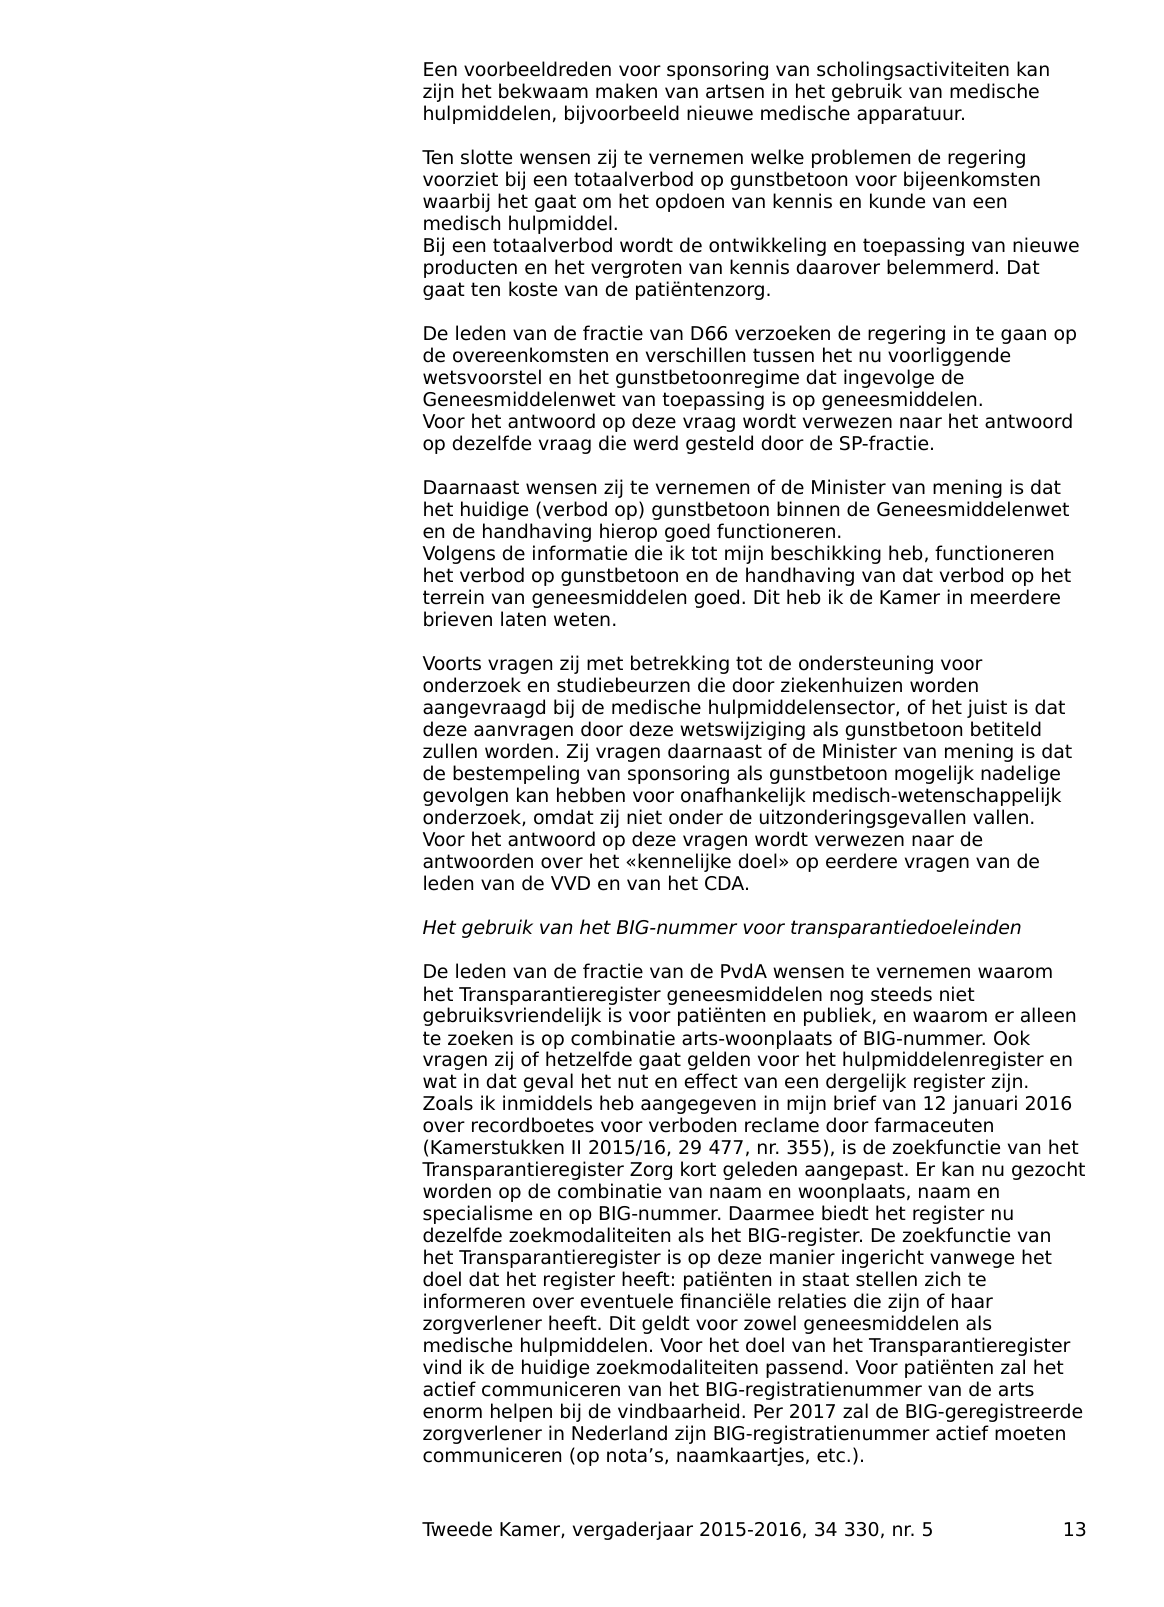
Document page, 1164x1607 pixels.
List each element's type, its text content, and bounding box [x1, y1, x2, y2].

text Zoals ik inmiddels heb aangegeven in mijn brief van 12 januari 2016 over recordboetes voor verboden reclame door farmaceuten (Kamerstukken II 2015/16, 29 477, nr. 355), is de zoekfunctie van het Transparantieregister Zorg kort geleden aangepast. Er kan nu gezocht worden op de combinatie van naam en woonplaats, naam en specialisme en op BIG-nummer. Daarmee biedt het register nu dezelfde zoekmodaliteiten als het BIG-register. De zoekfunctie van het Transparantieregister is op deze manier ingericht vanwege het doel dat het register heeft: patiënten in staat stellen zich te informeren over eventuele financiële relaties die zijn of haar zorgverlener heeft. Dit geldt voor zowel geneesmiddelen als medische hulpmiddelen. Voor het doel van het Transparantieregister vind ik de huidige zoekmodaliteiten passend. Voor patiënten zal het actief communiceren van het BIG-registratienummer van de arts enorm helpen bij de vindbaarheid. Per 2017 zal de BIG-geregistreerde zorgverlener in Nederland zijn BIG-registratienummer actief moeten communiceren (op nota’s, naamkaartjes, etc.). [422, 1093, 1087, 1467]
text Volgens de informatie die ik tot mijn beschikking heb, functioneren het verbod op gunstbetoon en de handhaving van dat verbod op het terrein van geneesmiddelen goed. Dit heb ik de Kamer in meerdere brieven laten weten. [422, 543, 1087, 631]
text Bij een totaalverbod wordt de ontwikkeling en toepassing van nieuwe producten en het vergroten van kennis daarover belemmerd. Dat gaat ten koste van de patiëntenzorg. [422, 235, 1087, 301]
text Daarnaast wensen zij te vernemen of de Minister van mening is dat het huidige (verbod op) gunstbetoon binnen de Geneesmiddelenwet en de handhaving hierop goed functioneren. [422, 477, 1087, 543]
text De leden van de fractie van D66 verzoeken de regering in te gaan op de overeenkomsten en verschillen tussen het nu voorliggende wetsvoorstel en het gunstbetoonregime dat ingevolge de Geneesmiddelenwet van toepassing is op geneesmiddelen. [422, 323, 1087, 411]
text Voorts vragen zij met betrekking tot de ondersteuning voor onderzoek en studiebeurzen die door ziekenhuizen worden aangevraagd bij de medische hulpmiddelensector, of het juist is dat deze aanvragen door deze wetswijziging als gunstbetoon betiteld zullen worden. Zij vragen daarnaast of de Minister van mening is dat de bestempeling van sponsoring als gunstbetoon mogelijk nadelige gevolgen kan hebben voor onafhankelijk medisch-wetenschappelijk onderzoek, omdat zij niet onder de uitzonderingsgevallen vallen. [422, 653, 1087, 829]
text Een voorbeeldreden voor sponsoring van scholingsactiviteiten kan zijn het bekwaam maken van artsen in het gebruik van medische hulpmiddelen, bijvoorbeeld nieuwe medische apparatuur. [422, 59, 1087, 125]
subtitle Het gebruik van het BIG-nummer voor transparantiedoeleinden [422, 917, 1087, 939]
text De leden van de fractie van de PvdA wensen te vernemen waarom het Transparantieregister geneesmiddelen nog steeds niet gebruiksvriendelijk is voor patiënten en publiek, en waarom er alleen te zoeken is op combinatie arts-woonplaats of BIG-nummer. Ook vragen zij of hetzelfde gaat gelden voor het hulpmiddelenregister en wat in dat geval het nut en effect van een dergelijk register zijn. [422, 961, 1087, 1093]
text Voor het antwoord op deze vraag wordt verwezen naar het antwoord op dezelfde vraag die werd gesteld door de SP-fractie. [422, 411, 1087, 455]
text Ten slotte wensen zij te vernemen welke problemen de regering voorziet bij een totaalverbod op gunstbetoon voor bijeenkomsten waarbij het gaat om het opdoen van kennis en kunde van een medisch hulpmiddel. [422, 147, 1087, 235]
text Voor het antwoord op deze vragen wordt verwezen naar de antwoorden over het «kennelijke doel» op eerdere vragen van de leden van de VVD en van het CDA. [422, 829, 1087, 895]
